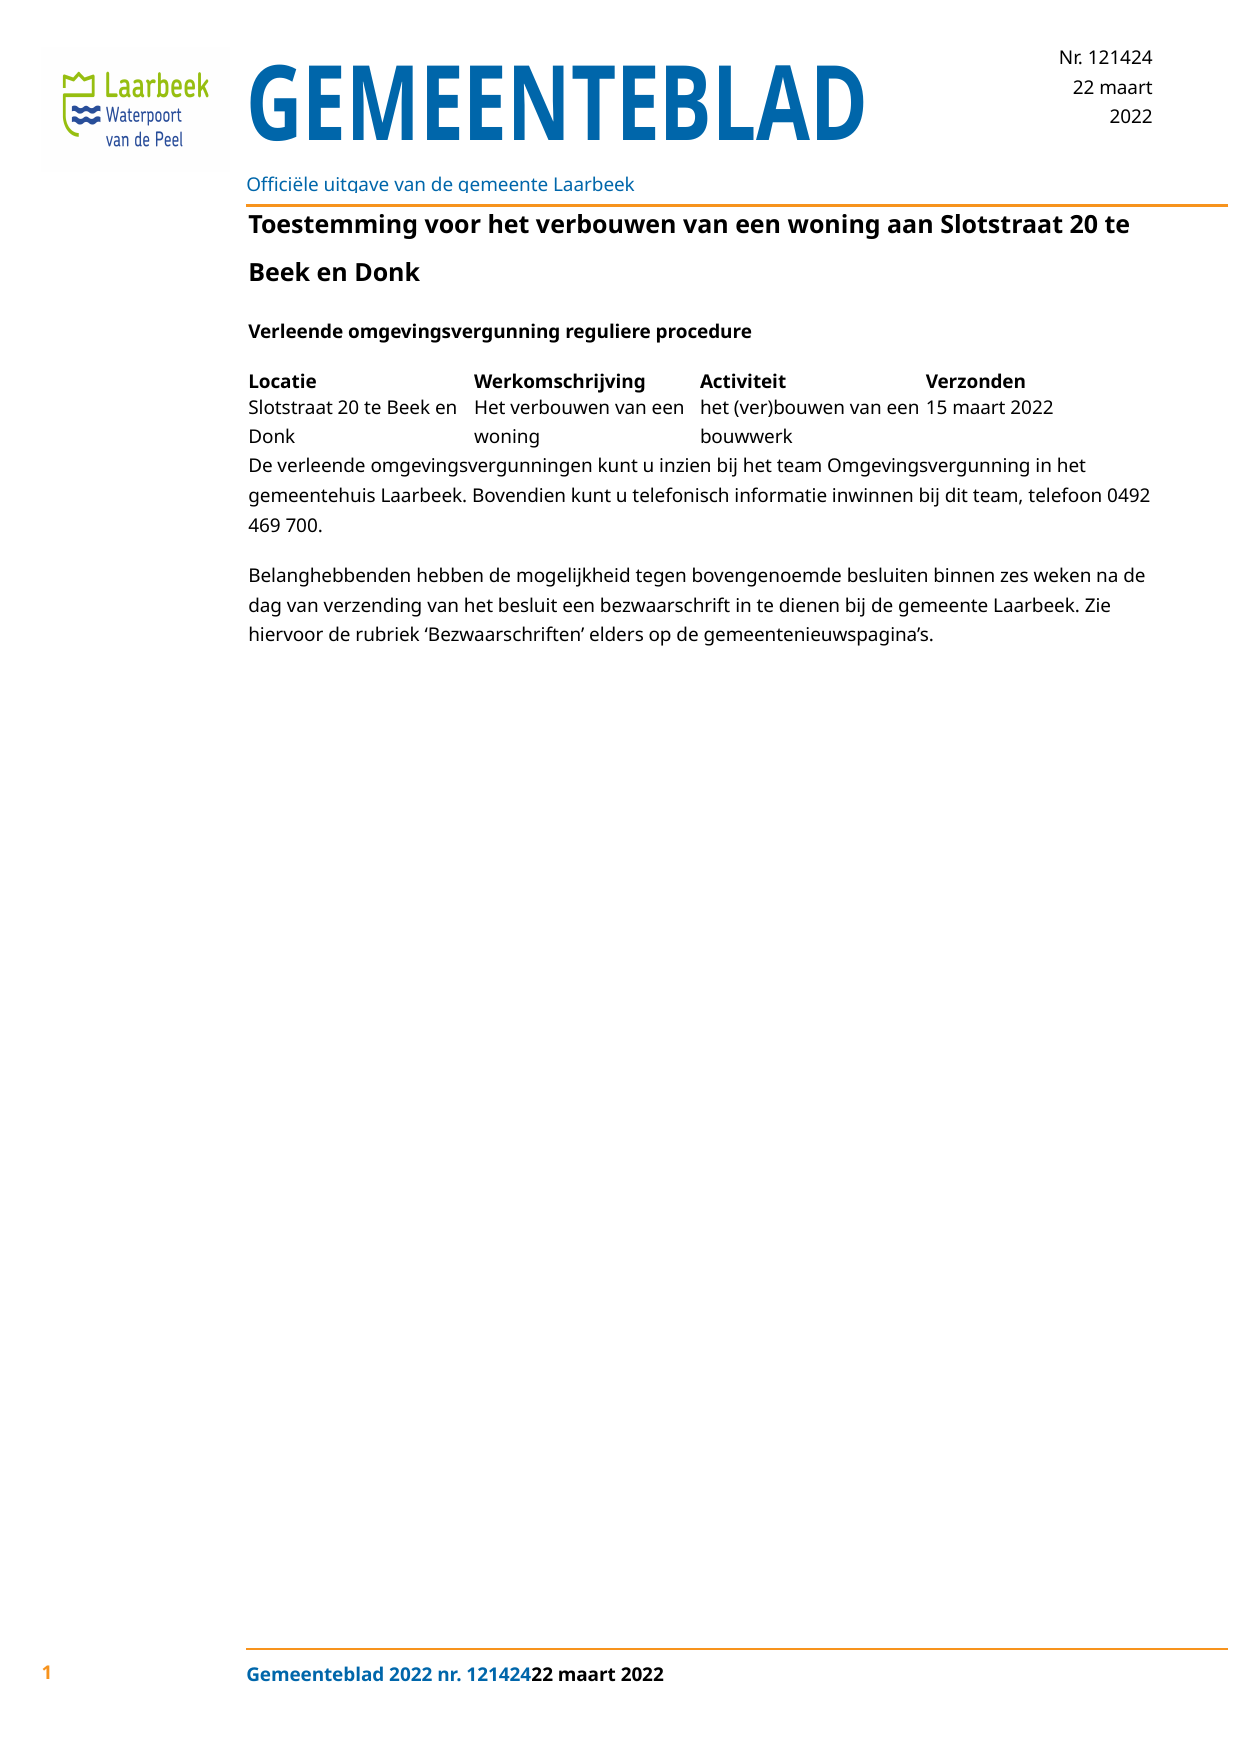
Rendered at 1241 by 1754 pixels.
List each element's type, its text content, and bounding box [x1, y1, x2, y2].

text Verleende omgevingsvergunning reguliere procedure [248, 318, 1152, 344]
table_cell 15 maart 2022 [926, 394, 1152, 449]
table_header Verzonden [926, 369, 1152, 394]
table_cell Het verbouwen van een woning [474, 394, 700, 449]
table_header Activiteit [700, 369, 926, 394]
picture [41, 47, 231, 172]
table_cell Slotstraat 20 te Beek en Donk [248, 394, 474, 449]
text Toestemming voor het verbouwen van een woning aan Slotstraat 20 te Beek en Donk [248, 207, 1152, 288]
table_header Locatie [248, 369, 474, 394]
table_header Werkomschrijving [474, 369, 700, 394]
table_cell het (ver)bouwen van een bouwwerk [700, 394, 926, 449]
text Belanghebbenden hebben de mogelijkheid tegen bovengenoemde besluiten binnen zes weken na de dag van verzending van het besluit een bezwaarschrift in te dienen bij de gemeente Laarbeek. Zie hiervoor de rubriek ‘Bezwaarschriften’ elders op de gemeentenieuwspagina’s. [248, 562, 1152, 647]
text De verleende omgevingsvergunningen kunt u inzien bij het team Omgevingsvergunning in het gemeentehuis Laarbeek. Bovendien kunt u telefonisch informatie inwinnen bij dit team, telefoon 0492 469 700. [248, 453, 1152, 538]
